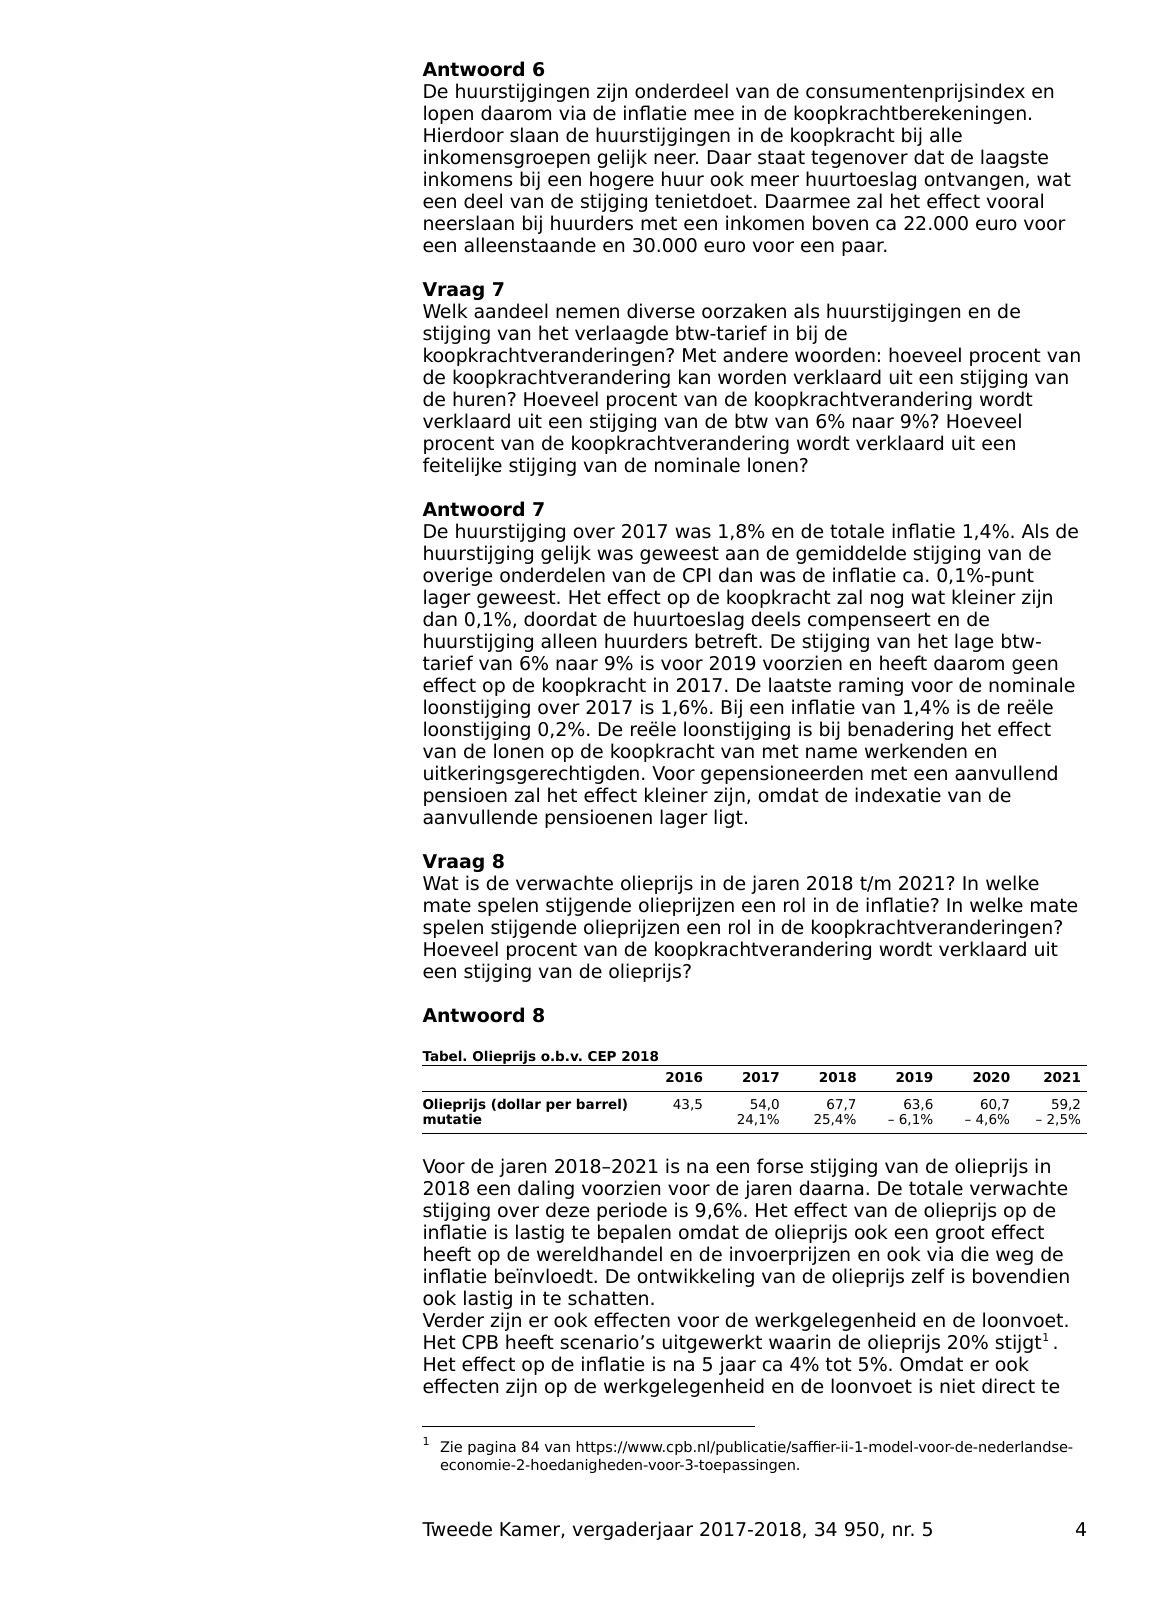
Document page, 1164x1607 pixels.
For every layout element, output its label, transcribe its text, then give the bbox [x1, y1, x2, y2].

table_cell – 4,6% [939, 1112, 1016, 1133]
table_cell 2016 [632, 1066, 709, 1091]
table_cell 63,6 [862, 1092, 939, 1112]
text Wat is de verwachte olieprijs in de jaren 2018 t/m 2021? In welke mate spelen stijgende olieprijzen een rol in de inflatie? In welke mate spelen stijgende olieprijzen een rol in de koopkrachtveranderingen? Hoeveel procent van de koopkrachtverandering wordt verklaard uit een stijging van de olieprijs? [422, 873, 1087, 983]
table_cell 2018 [785, 1066, 862, 1091]
text Antwoord 7 [422, 499, 1087, 521]
text Antwoord 8 [422, 1005, 1087, 1027]
table_cell 2019 [862, 1066, 939, 1091]
table_cell 54,0 [709, 1092, 785, 1112]
text Verder zijn er ook effecten voor de werkgelegenheid en de loonvoet. Het CPB heeft scenario’s uitgewerkt waarin de olieprijs 20% stijgt. Het effect op de inflatie is na 5 jaar ca 4% tot 5%. Omdat er ook effecten zijn op de werkgelegenheid en de loonvoet is niet direct te [422, 1310, 1087, 1398]
text Antwoord 6 [422, 59, 1087, 81]
table_cell 67,7 [785, 1092, 862, 1112]
table_cell [422, 1066, 632, 1091]
text Vraag 7 [422, 279, 1087, 301]
table_cell 2021 [1016, 1066, 1087, 1091]
text Welk aandeel nemen diverse oorzaken als huurstijgingen en de stijging van het verlaagde btw-tarief in bij de koopkrachtveranderingen? Met andere woorden: hoeveel procent van de koopkrachtverandering kan worden verklaard uit een stijging van de huren? Hoeveel procent van de koopkrachtverandering wordt verklaard uit een stijging van de btw van 6% naar 9%? Hoeveel procent van de koopkrachtverandering wordt verklaard uit een feitelijke stijging van de nominale lonen? [422, 301, 1087, 477]
text De huurstijging over 2017 was 1,8% en de totale inflatie 1,4%. Als de huurstijging gelijk was geweest aan de gemiddelde stijging van de overige onderdelen van de CPI dan was de inflatie ca. 0,1%-punt lager geweest. Het effect op de koopkracht zal nog wat kleiner zijn dan 0,1%, doordat de huurtoeslag deels compenseert en de huurstijging alleen huurders betreft. De stijging van het lage btw-tarief van 6% naar 9% is voor 2019 voorzien en heeft daarom geen effect op de koopkracht in 2017. De laatste raming voor de nominale loonstijging over 2017 is 1,6%. Bij een inflatie van 1,4% is de reële loonstijging 0,2%. De reële loonstijging is bij benadering het effect van de lonen op de koopkracht van met name werkenden en uitkeringsgerechtigden. Voor gepensioneerden met een aanvullend pensioen zal het effect kleiner zijn, omdat de indexatie van de aanvullende pensioenen lager ligt. [422, 521, 1087, 829]
table_cell Olieprijs (dollar per barrel) [422, 1092, 632, 1112]
table_header Tabel. Olieprijs o.b.v. CEP 2018 [422, 1049, 1087, 1064]
text Voor de jaren 2018–2021 is na een forse stijging van de olieprijs in 2018 een daling voorzien voor de jaren daarna. De totale verwachte stijging over deze periode is 9,6%. Het effect van de olieprijs op de inflatie is lastig te bepalen omdat de olieprijs ook een groot effect heeft op de wereldhandel en de invoerprijzen en ook via die weg de inflatie beïnvloedt. De ontwikkeling van de olieprijs zelf is bovendien ook lastig in te schatten. [422, 1156, 1087, 1310]
table_cell 24,1% [709, 1112, 785, 1133]
table_cell 2020 [939, 1066, 1016, 1091]
table_cell – 2,5% [1016, 1112, 1087, 1133]
table_cell [632, 1112, 709, 1133]
table_cell 43,5 [632, 1092, 709, 1112]
table_cell 59,2 [1016, 1092, 1087, 1112]
text Zie pagina 84 van https://www.cpb.nl/publicatie/saffier-ii-1-model-voor-de-nederlandse-economie-2-hoedanigheden-voor-3-toepassingen. [422, 1435, 1087, 1474]
text De huurstijgingen zijn onderdeel van de consumentenprijsindex en lopen daarom via de inflatie mee in de koopkrachtberekeningen. Hierdoor slaan de huurstijgingen in de koopkracht bij alle inkomensgroepen gelijk neer. Daar staat tegenover dat de laagste inkomens bij een hogere huur ook meer huurtoeslag ontvangen, wat een deel van de stijging tenietdoet. Daarmee zal het effect vooral neerslaan bij huurders met een inkomen boven ca 22.000 euro voor een alleenstaande en 30.000 euro voor een paar. [422, 81, 1087, 257]
text Vraag 8 [422, 851, 1087, 873]
table_cell – 6,1% [862, 1112, 939, 1133]
table_cell 25,4% [785, 1112, 862, 1133]
table_cell mutatie [422, 1112, 632, 1133]
table_cell 60,7 [939, 1092, 1016, 1112]
table_cell 2017 [709, 1066, 785, 1091]
